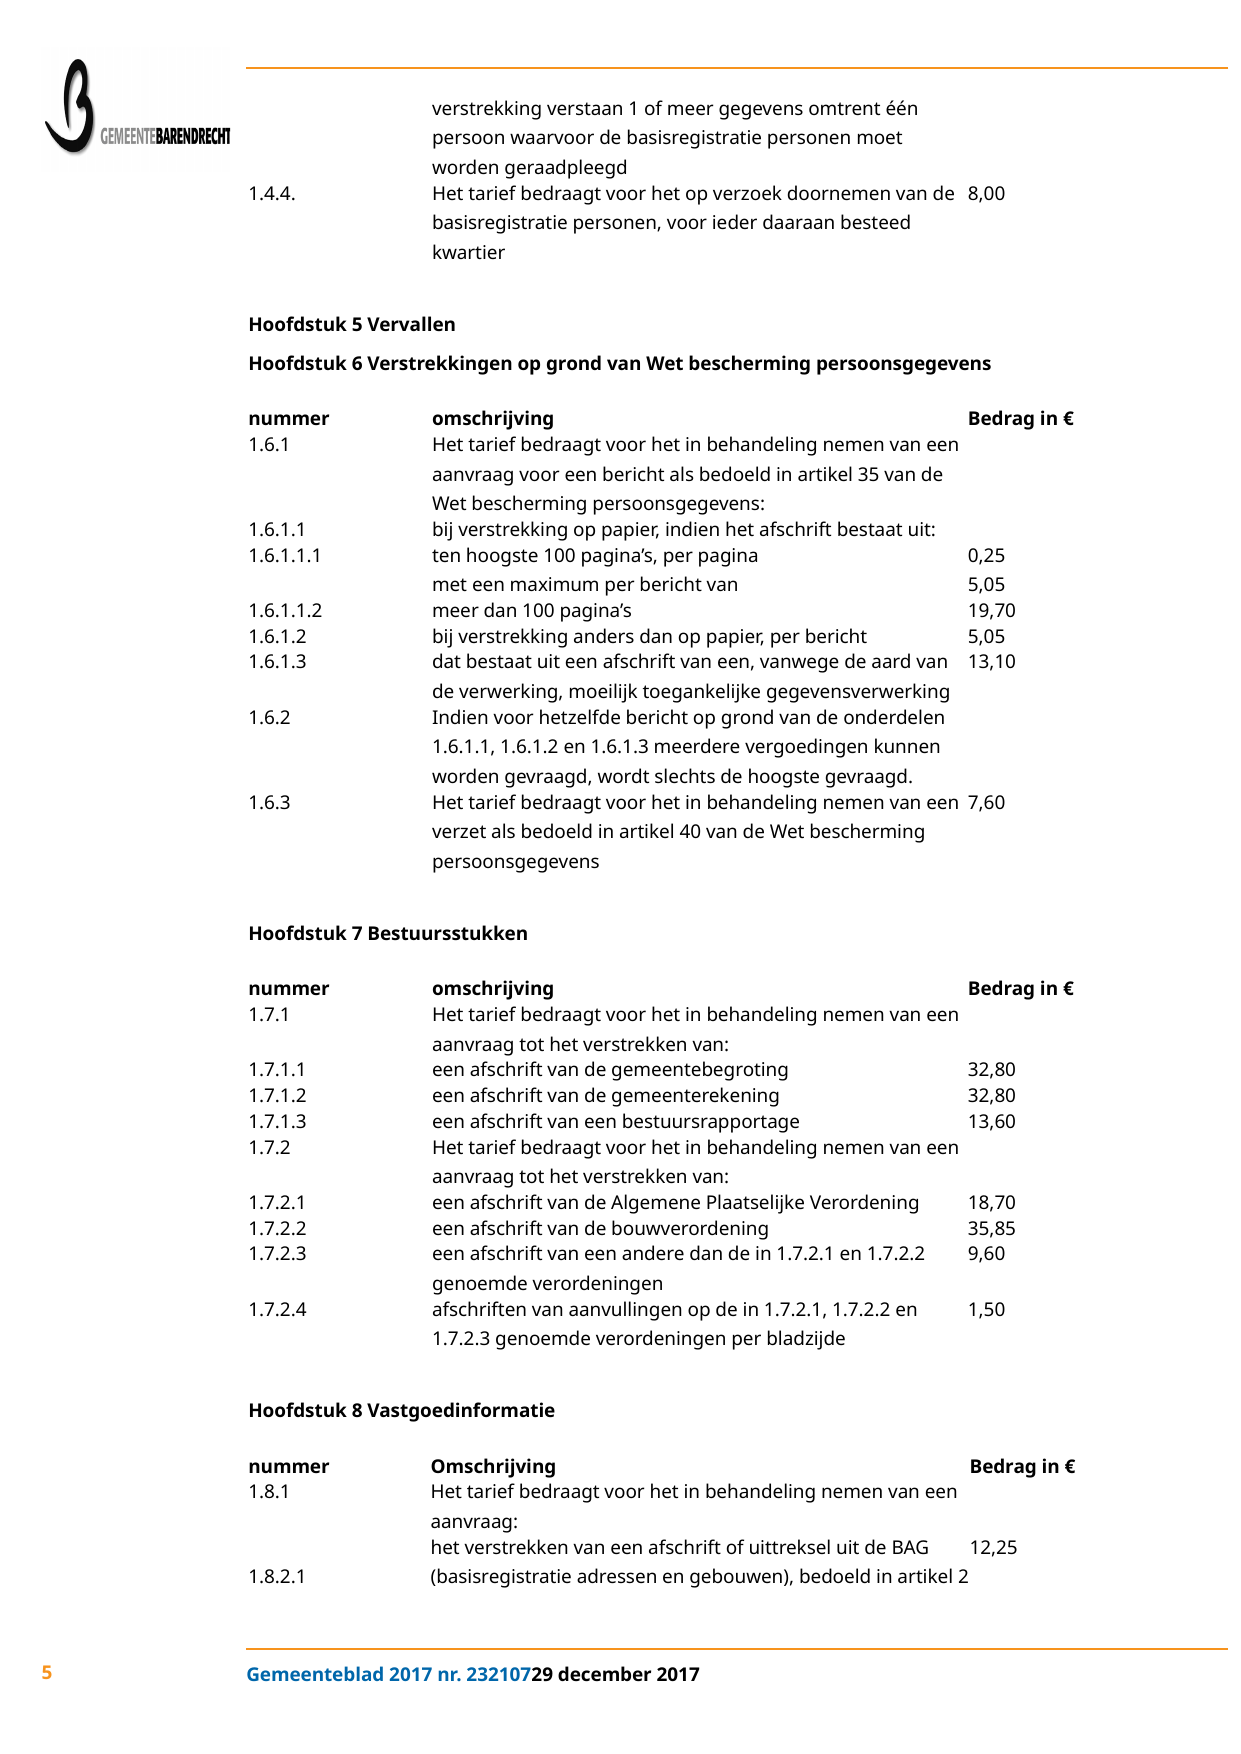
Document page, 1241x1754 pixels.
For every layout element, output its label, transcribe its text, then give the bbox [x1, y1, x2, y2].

table_cell 1.7.2.1 [248, 1189, 432, 1215]
table_cell 7,60 [968, 789, 1152, 874]
table_cell 8,00 [968, 180, 1152, 264]
table_cell 1.6.1.1.2 [248, 597, 432, 623]
table_cell 1.8.2.1 [248, 1534, 430, 1589]
table_cell 35,85 [968, 1215, 1152, 1241]
table_cell dat bestaat uit een afschrift van een, vanwege de aard van de verwerking, moeilijk toegankelijke gegevensverwerking [432, 649, 968, 704]
table_cell een afschrift van de bouwverordening [432, 1215, 968, 1241]
table_cell ten hoogste 100 pagina’s, per pagina met een maximum per bericht van [432, 542, 968, 597]
table_cell [968, 95, 1152, 180]
table_cell 13,10 [968, 649, 1152, 704]
table_cell afschriften van aanvullingen op de in 1.7.2.1, 1.7.2.2 en 1.7.2.3 genoemde verordeningen per bladzijde [432, 1296, 968, 1351]
table_cell 32,80 [968, 1057, 1152, 1082]
picture [41, 47, 231, 172]
table_cell 1.7.1.2 [248, 1083, 432, 1108]
table_cell 1.6.1.3 [248, 649, 432, 704]
table_cell 18,70 [968, 1189, 1152, 1215]
table_cell 1.7.2.4 [248, 1296, 432, 1351]
text Hoofdstuk 6 Verstrekkingen op grond van Wet bescherming persoonsgegevens [248, 350, 1152, 376]
table_cell een afschrift van de gemeentebegroting [432, 1057, 968, 1082]
table_cell [968, 1001, 1152, 1057]
table_cell 12,25 [969, 1534, 1152, 1589]
table_cell 1.6.1 [248, 431, 432, 516]
table_cell Het tarief bedraagt voor het in behandeling nemen van een aanvraag voor een bericht als bedoeld in artikel 35 van de Wet bescherming persoonsgegevens: [432, 431, 968, 516]
table_cell Het tarief bedraagt voor het in behandeling nemen van een aanvraag tot het verstrekken van: [432, 1001, 968, 1057]
table_cell 1.6.1.1 [248, 516, 432, 542]
table_cell meer dan 100 pagina’s [432, 597, 968, 623]
table_cell het verstrekken van een afschrift of uittreksel uit de BAG (basisregistratie adressen en gebouwen), bedoeld in artikel 2 [430, 1534, 969, 1589]
table_cell 9,60 [968, 1241, 1152, 1296]
table_cell [248, 95, 432, 180]
table_cell Het tarief bedraagt voor het in behandeling nemen van een verzet als bedoeld in artikel 40 van de Wet bescherming persoonsgegevens [432, 789, 968, 874]
table_cell een afschrift van een andere dan de in 1.7.2.1 en 1.7.2.2 genoemde verordeningen [432, 1241, 968, 1296]
table_cell een afschrift van een bestuursrapportage [432, 1108, 968, 1134]
table_cell Het tarief bedraagt voor het in behandeling nemen van een aanvraag tot het verstrekken van: [432, 1134, 968, 1189]
table_header nummer [248, 976, 432, 1001]
table_cell [968, 704, 1152, 789]
table_cell verstrekking verstaan 1 of meer gegevens omtrent één persoon waarvoor de basisregistratie personen moet worden geraadpleegd [432, 95, 968, 180]
table_header Bedrag in € [968, 406, 1152, 431]
table_cell [968, 1134, 1152, 1189]
table_cell Het tarief bedraagt voor het op verzoek doornemen van de basisregistratie personen, voor ieder daaraan besteed kwartier [432, 180, 968, 264]
table_cell 1.6.2 [248, 704, 432, 789]
table_cell 1.7.2.2 [248, 1215, 432, 1241]
table_cell 19,70 [968, 597, 1152, 623]
table_cell Het tarief bedraagt voor het in behandeling nemen van een aanvraag: [430, 1479, 969, 1534]
table_cell bij verstrekking op papier, indien het afschrift bestaat uit: [432, 516, 968, 542]
table_cell 1.7.1.3 [248, 1108, 432, 1134]
table_cell 1.7.1.1 [248, 1057, 432, 1082]
table_header nummer [248, 406, 432, 431]
table_header Bedrag in € [969, 1453, 1152, 1479]
table_cell 1.7.1 [248, 1001, 432, 1057]
table_header Bedrag in € [968, 976, 1152, 1001]
table_header Omschrijving [430, 1453, 969, 1479]
table_cell 1.7.2 [248, 1134, 432, 1189]
table_header omschrijving [432, 976, 968, 1001]
table_cell 1.6.3 [248, 789, 432, 874]
table_cell [968, 516, 1152, 542]
table_cell 13,60 [968, 1108, 1152, 1134]
table_cell 5,05 [968, 623, 1152, 649]
table_cell 1,50 [968, 1296, 1152, 1351]
table_cell 1.6.1.1.1 [248, 542, 432, 597]
table_cell Indien voor hetzelfde bericht op grond van de onderdelen 1.6.1.1, 1.6.1.2 en 1.6.1.3 meerdere vergoedingen kunnen worden gevraagd, wordt slechts de hoogste gevraagd. [432, 704, 968, 789]
table_cell [969, 1479, 1152, 1534]
text Hoofdstuk 7 Bestuursstukken [248, 920, 1152, 946]
table_cell 1.6.1.2 [248, 623, 432, 649]
table_cell 0,25 5,05 [968, 542, 1152, 597]
table_cell 1.7.2.3 [248, 1241, 432, 1296]
text Hoofdstuk 8 Vastgoedinformatie [248, 1398, 1152, 1423]
table_cell [968, 431, 1152, 516]
table_header nummer [248, 1453, 430, 1479]
table_header omschrijving [432, 406, 968, 431]
table_cell 32,80 [968, 1083, 1152, 1108]
table_cell 1.4.4. [248, 180, 432, 264]
table_cell een afschrift van de Algemene Plaatselijke Verordening [432, 1189, 968, 1215]
table_cell 1.8.1 [248, 1479, 430, 1534]
table_cell een afschrift van de gemeenterekening [432, 1083, 968, 1108]
table_cell bij verstrekking anders dan op papier, per bericht [432, 623, 968, 649]
text Hoofdstuk 5 Vervallen [248, 311, 1152, 337]
